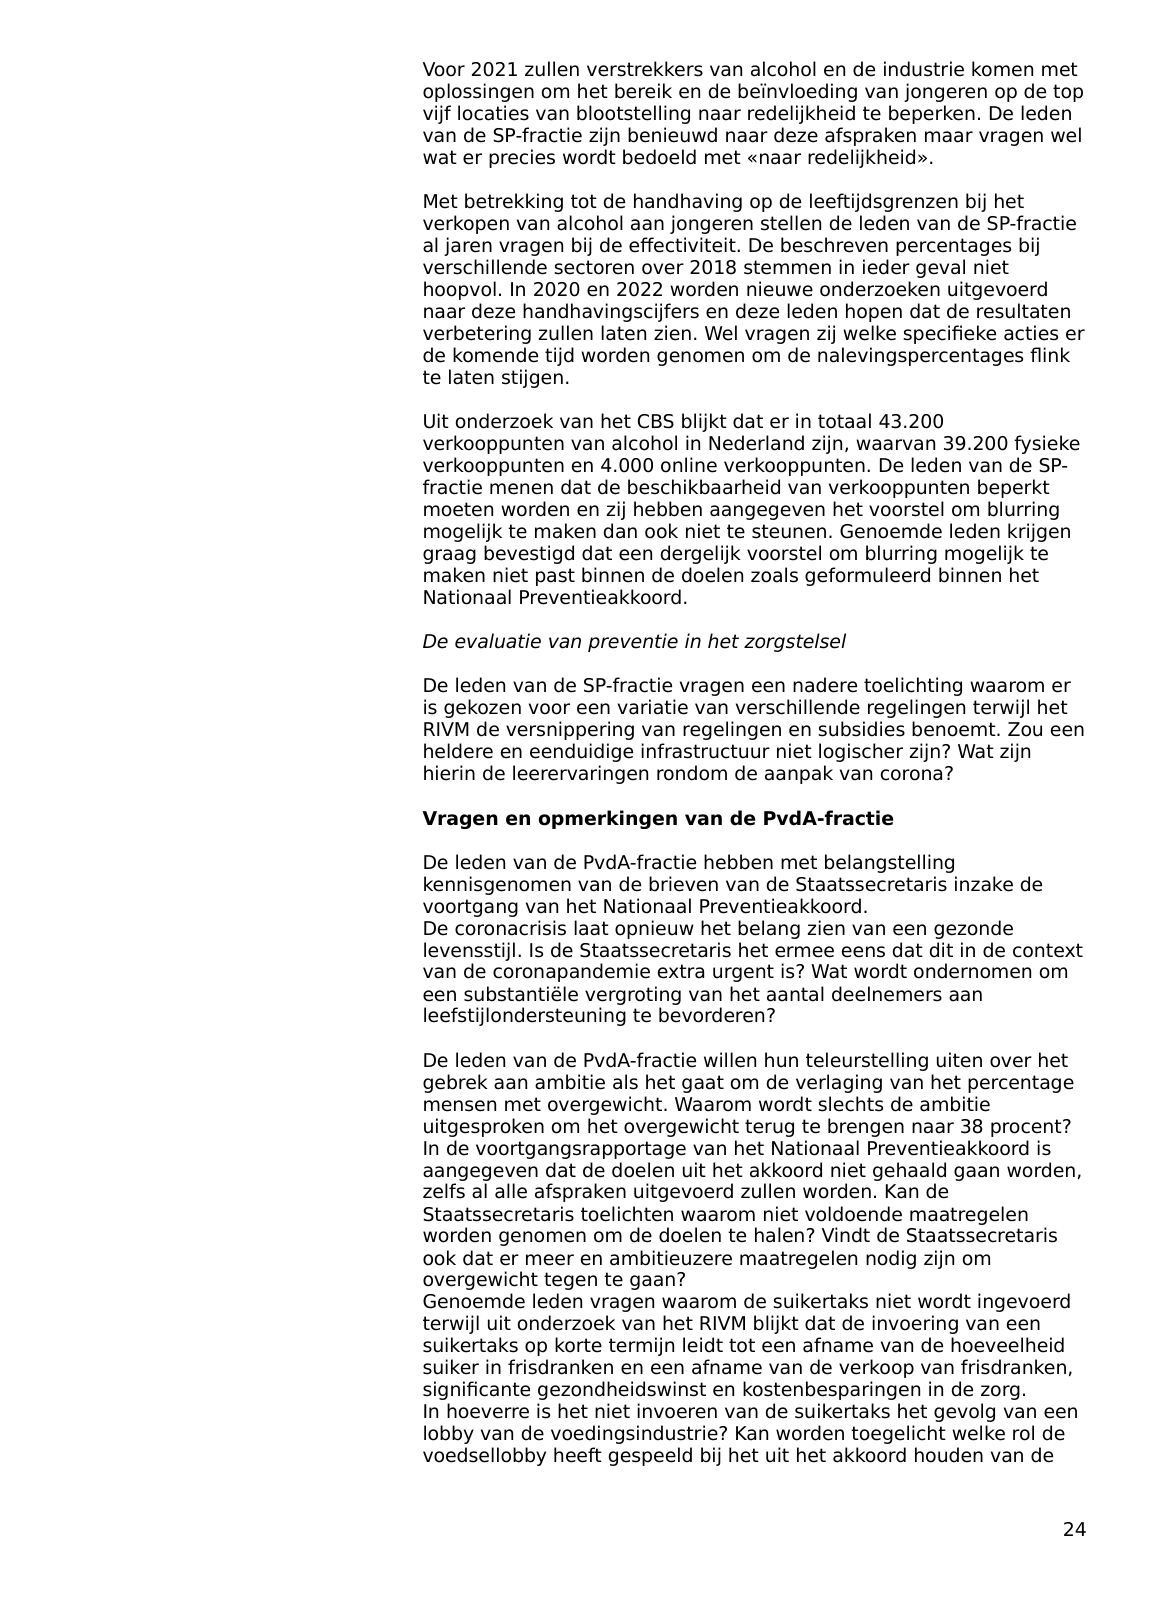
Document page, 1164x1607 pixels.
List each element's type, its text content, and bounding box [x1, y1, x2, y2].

subtitle Vragen en opmerkingen van de PvdA-fractie [422, 807, 1087, 829]
text De coronacrisis laat opnieuw het belang zien van een gezonde levensstijl. Is de Staatssecretaris het ermee eens dat dit in de context van de coronapandemie extra urgent is? Wat wordt ondernomen om een substantiële vergroting van het aantal deelnemers aan leefstijlondersteuning te bevorderen? [422, 917, 1087, 1027]
text Uit onderzoek van het CBS blijkt dat er in totaal 43.200 verkooppunten van alcohol in Nederland zijn, waarvan 39.200 fysieke verkooppunten en 4.000 online verkooppunten. De leden van de SP-fractie menen dat de beschikbaarheid van verkooppunten beperkt moeten worden en zij hebben aangegeven het voorstel om blurring mogelijk te maken dan ook niet te steunen. Genoemde leden krijgen graag bevestigd dat een dergelijk voorstel om blurring mogelijk te maken niet past binnen de doelen zoals geformuleerd binnen het Nationaal Preventieakkoord. [422, 411, 1087, 609]
text In hoeverre is het niet invoeren van de suikertaks het gevolg van een lobby van de voedingsindustrie? Kan worden toegelicht welke rol de voedsellobby heeft gespeeld bij het uit het akkoord houden van de [422, 1401, 1087, 1467]
text In de voortgangsrapportage van het Nationaal Preventieakkoord is aangegeven dat de doelen uit het akkoord niet gehaald gaan worden, zelfs al alle afspraken uitgevoerd zullen worden. Kan de Staatssecretaris toelichten waarom niet voldoende maatregelen worden genomen om de doelen te halen? Vindt de Staatssecretaris ook dat er meer en ambitieuzere maatregelen nodig zijn om overgewicht tegen te gaan? [422, 1137, 1087, 1291]
text Voor 2021 zullen verstrekkers van alcohol en de industrie komen met oplossingen om het bereik en de beïnvloeding van jongeren op de top vijf locaties van blootstelling naar redelijkheid te beperken. De leden van de SP-fractie zijn benieuwd naar deze afspraken maar vragen wel wat er precies wordt bedoeld met «naar redelijkheid». [422, 59, 1087, 169]
subtitle De evaluatie van preventie in het zorgstelsel [422, 631, 1087, 653]
text De leden van de SP-fractie vragen een nadere toelichting waarom er is gekozen voor een variatie van verschillende regelingen terwijl het RIVM de versnippering van regelingen en subsidies benoemt. Zou een heldere en eenduidige infrastructuur niet logischer zijn? Wat zijn hierin de leerervaringen rondom de aanpak van corona? [422, 675, 1087, 785]
text Genoemde leden vragen waarom de suikertaks niet wordt ingevoerd terwijl uit onderzoek van het RIVM blijkt dat de invoering van een suikertaks op korte termijn leidt tot een afname van de hoeveelheid suiker in frisdranken en een afname van de verkoop van frisdranken, significante gezondheidswinst en kostenbesparingen in de zorg. [422, 1291, 1087, 1401]
text Met betrekking tot de handhaving op de leeftijdsgrenzen bij het verkopen van alcohol aan jongeren stellen de leden van de SP-fractie al jaren vragen bij de effectiviteit. De beschreven percentages bij verschillende sectoren over 2018 stemmen in ieder geval niet hoopvol. In 2020 en 2022 worden nieuwe onderzoeken uitgevoerd naar deze handhavingscijfers en deze leden hopen dat de resultaten verbetering zullen laten zien. Wel vragen zij welke specifieke acties er de komende tijd worden genomen om de nalevingspercentages flink te laten stijgen. [422, 191, 1087, 389]
text De leden van de PvdA-fractie willen hun teleurstelling uiten over het gebrek aan ambitie als het gaat om de verlaging van het percentage mensen met overgewicht. Waarom wordt slechts de ambitie uitgesproken om het overgewicht terug te brengen naar 38 procent? [422, 1049, 1087, 1137]
text De leden van de PvdA-fractie hebben met belangstelling kennisgenomen van de brieven van de Staatssecretaris inzake de voortgang van het Nationaal Preventieakkoord. [422, 852, 1087, 917]
